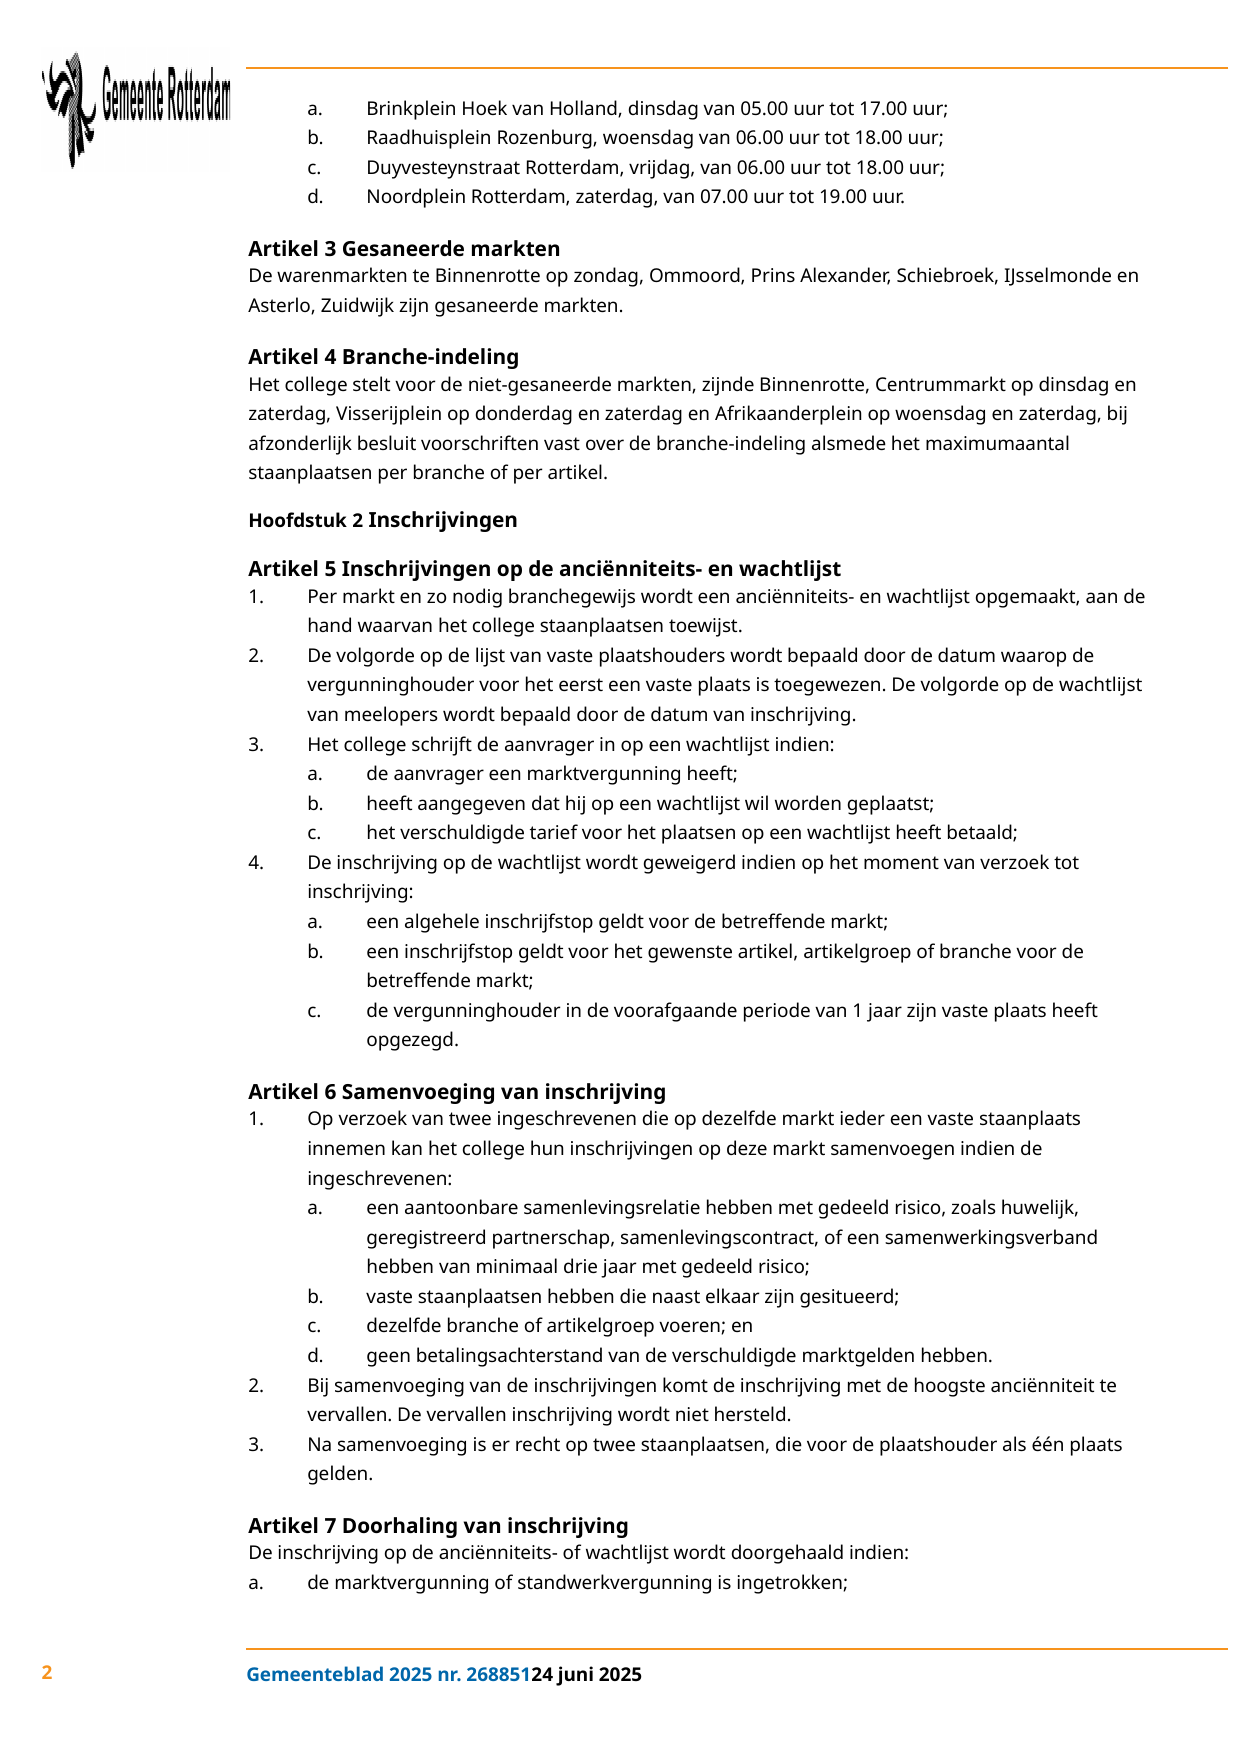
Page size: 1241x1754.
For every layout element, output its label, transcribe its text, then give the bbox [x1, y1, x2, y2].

list een algehele inschrijfstop geldt voor de betreffende markt; [307, 908, 1152, 934]
picture [41, 47, 231, 172]
list Het college schrijft de aanvrager in op een wachtlijst indien: [248, 731, 1152, 757]
text De warenmarkten te Binnenrotte op zondag, Ommoord, Prins Alexander, Schiebroek, IJsselmonde en Asterlo, Zuidwijk zijn gesaneerde markten. [248, 262, 1152, 318]
list heeft aangegeven dat hij op een wachtlijst wil worden geplaatst; [307, 790, 1152, 816]
list De inschrijving op de wachtlijst wordt geweigerd indien op het moment van verzoek tot inschrijving: [248, 849, 1152, 904]
list een aantoonbare samenlevingsrelatie hebben met gedeeld risico, zoals huwelijk, geregistreerd partnerschap, samenlevingscontract, of een samenwerkingsverband hebben van minimaal drie jaar met gedeeld risico; [307, 1194, 1152, 1279]
text Artikel 3 Gesaneerde markten [248, 234, 1152, 262]
list Bij samenvoeging van de inschrijvingen komt de inschrijving met de hoogste anciënniteit te vervallen. De vervallen inschrijving wordt niet hersteld. [248, 1372, 1152, 1427]
text Hoofdstuk 2 Inschrijvingen [248, 505, 1152, 534]
list Noordplein Rotterdam, zaterdag, van 07.00 uur tot 19.00 uur. [307, 183, 1152, 209]
text Het college stelt voor de niet-gesaneerde markten, zijnde Binnenrotte, Centrummarkt op dinsdag en zaterdag, Visserijplein op donderdag en zaterdag en Afrikaanderplein op woensdag en zaterdag, bij afzonderlijk besluit voorschriften vast over de branche-indeling alsmede het maximumaantal staanplaatsen per branche of per artikel. [248, 371, 1152, 485]
list het verschuldigde tarief voor het plaatsen op een wachtlijst heeft betaald; [307, 819, 1152, 845]
text Artikel 5 Inschrijvingen op de anciënniteits- en wachtlijst [248, 554, 1152, 583]
list geen betalingsachterstand van de verschuldigde marktgelden hebben. [307, 1342, 1152, 1368]
text Artikel 7 Doorhaling van inschrijving [248, 1511, 1152, 1539]
list Na samenvoeging is er recht op twee staanplaatsen, die voor de plaatshouder als één plaats gelden. [248, 1431, 1152, 1486]
list de vergunninghouder in de voorafgaande periode van 1 jaar zijn vaste plaats heeft opgezegd. [307, 997, 1152, 1052]
list Per markt en zo nodig branchegewijs wordt een anciënniteits- en wachtlijst opgemaakt, aan de hand waarvan het college staanplaatsen toewijst. [248, 583, 1152, 638]
text Artikel 6 Samenvoeging van inschrijving [248, 1077, 1152, 1106]
list Raadhuisplein Rozenburg, woensdag van 06.00 uur tot 18.00 uur; [307, 124, 1152, 150]
list de aanvrager een marktvergunning heeft; [307, 760, 1152, 786]
list vaste staanplaatsen hebben die naast elkaar zijn gesitueerd; [307, 1283, 1152, 1309]
list Duyvesteynstraat Rotterdam, vrijdag, van 06.00 uur tot 18.00 uur; [307, 154, 1152, 180]
list Brinkplein Hoek van Holland, dinsdag van 05.00 uur tot 17.00 uur; [307, 95, 1152, 121]
text De inschrijving op de anciënniteits- of wachtlijst wordt doorgehaald indien: [248, 1539, 1152, 1565]
list De volgorde op de lijst van vaste plaatshouders wordt bepaald door de datum waarop de vergunninghouder voor het eerst een vaste plaats is toegewezen. De volgorde op de wachtlijst van meelopers wordt bepaald door de datum van inschrijving. [248, 642, 1152, 727]
list dezelfde branche of artikelgroep voeren; en [307, 1313, 1152, 1338]
list de marktvergunning of standwerkvergunning is ingetrokken; [248, 1569, 1152, 1595]
text Artikel 4 Branche-indeling [248, 342, 1152, 371]
list Op verzoek van twee ingeschrevenen die op dezelfde markt ieder een vaste staanplaats innemen kan het college hun inschrijvingen op deze markt samenvoegen indien de ingeschrevenen: [248, 1106, 1152, 1190]
list een inschrijfstop geldt voor het gewenste artikel, artikelgroep of branche voor de betreffende markt; [307, 938, 1152, 993]
